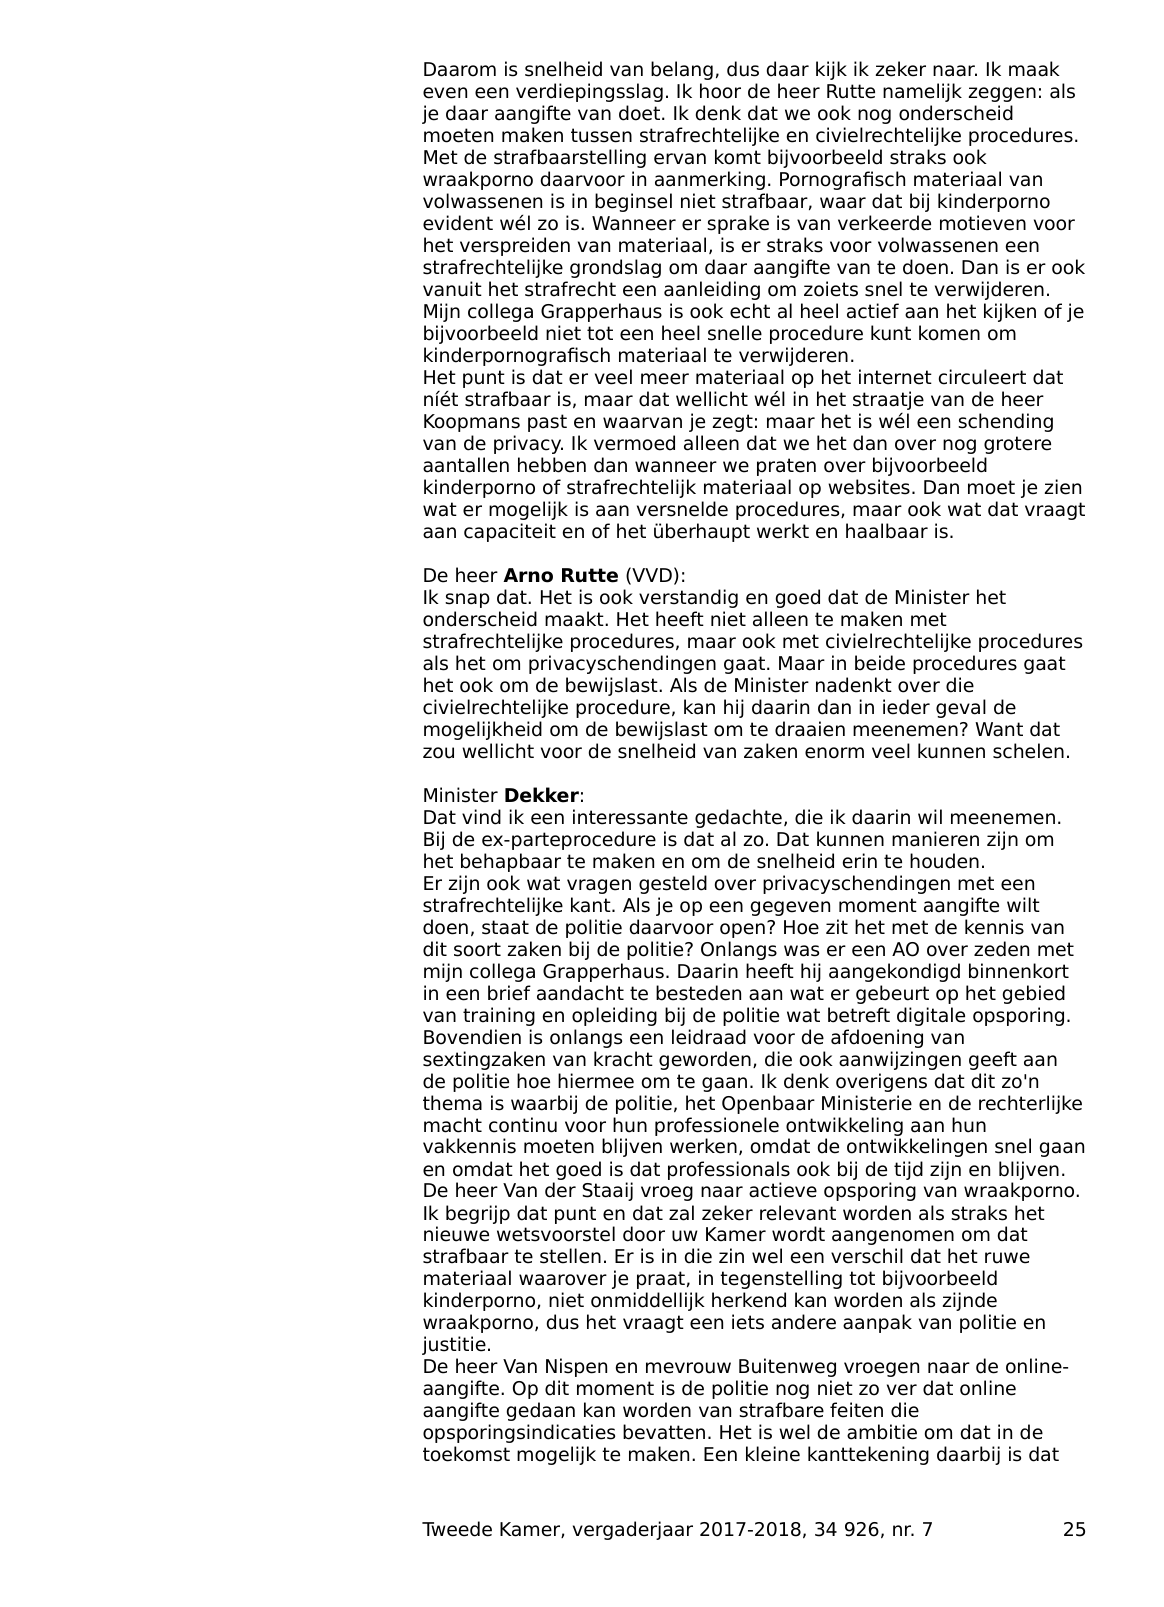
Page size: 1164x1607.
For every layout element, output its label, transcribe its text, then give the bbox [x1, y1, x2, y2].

text Er zijn ook wat vragen gesteld over privacyschendingen met een strafrechtelijke kant. Als je op een gegeven moment aangifte wilt doen, staat de politie daarvoor open? Hoe zit het met de kennis van dit soort zaken bij de politie? Onlangs was er een AO over zeden met mijn collega Grapperhaus. Daarin heeft hij aangekondigd binnenkort in een brief aandacht te besteden aan wat er gebeurt op het gebied van training en opleiding bij de politie wat betreft digitale opsporing. Bovendien is onlangs een leidraad voor de afdoening van sextingzaken van kracht geworden, die ook aanwijzingen geeft aan de politie hoe hiermee om te gaan. Ik denk overigens dat dit zo'n thema is waarbij de politie, het Openbaar Ministerie en de rechterlijke macht continu voor hun professionele ontwikkeling aan hun vakkennis moeten blijven werken, omdat de ontwikkelingen snel gaan en omdat het goed is dat professionals ook bij de tijd zijn en blijven. [422, 873, 1087, 1180]
text Het punt is dat er veel meer materiaal op het internet circuleert dat níét strafbaar is, maar dat wellicht wél in het straatje van de heer Koopmans past en waarvan je zegt: maar het is wél een schending van de privacy. Ik vermoed alleen dat we het dan over nog grotere aantallen hebben dan wanneer we praten over bijvoorbeeld kinderporno of strafrechtelijk materiaal op websites. Dan moet je zien wat er mogelijk is aan versnelde procedures, maar ook wat dat vraagt aan capaciteit en of het überhaupt werkt en haalbaar is. [422, 367, 1087, 543]
text Daarom is snelheid van belang, dus daar kijk ik zeker naar. Ik maak even een verdiepingsslag. Ik hoor de heer Rutte namelijk zeggen: als je daar aangifte van doet. Ik denk dat we ook nog onderscheid moeten maken tussen strafrechtelijke en civielrechtelijke procedures. Met de strafbaarstelling ervan komt bijvoorbeeld straks ook wraakporno daarvoor in aanmerking. Pornografisch materiaal van volwassenen is in beginsel niet strafbaar, waar dat bij kinderporno evident wél zo is. Wanneer er sprake is van verkeerde motieven voor het verspreiden van materiaal, is er straks voor volwassenen een strafrechtelijke grondslag om daar aangifte van te doen. Dan is er ook vanuit het strafrecht een aanleiding om zoiets snel te verwijderen. Mijn collega Grapperhaus is ook echt al heel actief aan het kijken of je bijvoorbeeld niet tot een heel snelle procedure kunt komen om kinderpornografisch materiaal te verwijderen. [422, 59, 1087, 367]
text De heer Arno Rutte (VVD): [422, 565, 1087, 587]
text De heer Van Nispen en mevrouw Buitenweg vroegen naar de online-aangifte. Op dit moment is de politie nog niet zo ver dat online aangifte gedaan kan worden van strafbare feiten die opsporingsindicaties bevatten. Het is wel de ambitie om dat in de toekomst mogelijk te maken. Een kleine kanttekening daarbij is dat [422, 1356, 1087, 1466]
text Dat vind ik een interessante gedachte, die ik daarin wil meenemen. Bij de ex-parteprocedure is dat al zo. Dat kunnen manieren zijn om het behapbaar te maken en om de snelheid erin te houden. [422, 807, 1087, 873]
text De heer Van der Staaij vroeg naar actieve opsporing van wraakporno. Ik begrijp dat punt en dat zal zeker relevant worden als straks het nieuwe wetsvoorstel door uw Kamer wordt aangenomen om dat strafbaar te stellen. Er is in die zin wel een verschil dat het ruwe materiaal waarover je praat, in tegenstelling tot bijvoorbeeld kinderporno, niet onmiddellijk herkend kan worden als zijnde wraakporno, dus het vraagt een iets andere aanpak van politie en justitie. [422, 1180, 1087, 1356]
text Minister Dekker: [422, 785, 1087, 807]
text Ik snap dat. Het is ook verstandig en goed dat de Minister het onderscheid maakt. Het heeft niet alleen te maken met strafrechtelijke procedures, maar ook met civielrechtelijke procedures als het om privacyschendingen gaat. Maar in beide procedures gaat het ook om de bewijslast. Als de Minister nadenkt over die civielrechtelijke procedure, kan hij daarin dan in ieder geval de mogelijkheid om de bewijslast om te draaien meenemen? Want dat zou wellicht voor de snelheid van zaken enorm veel kunnen schelen. [422, 587, 1087, 763]
